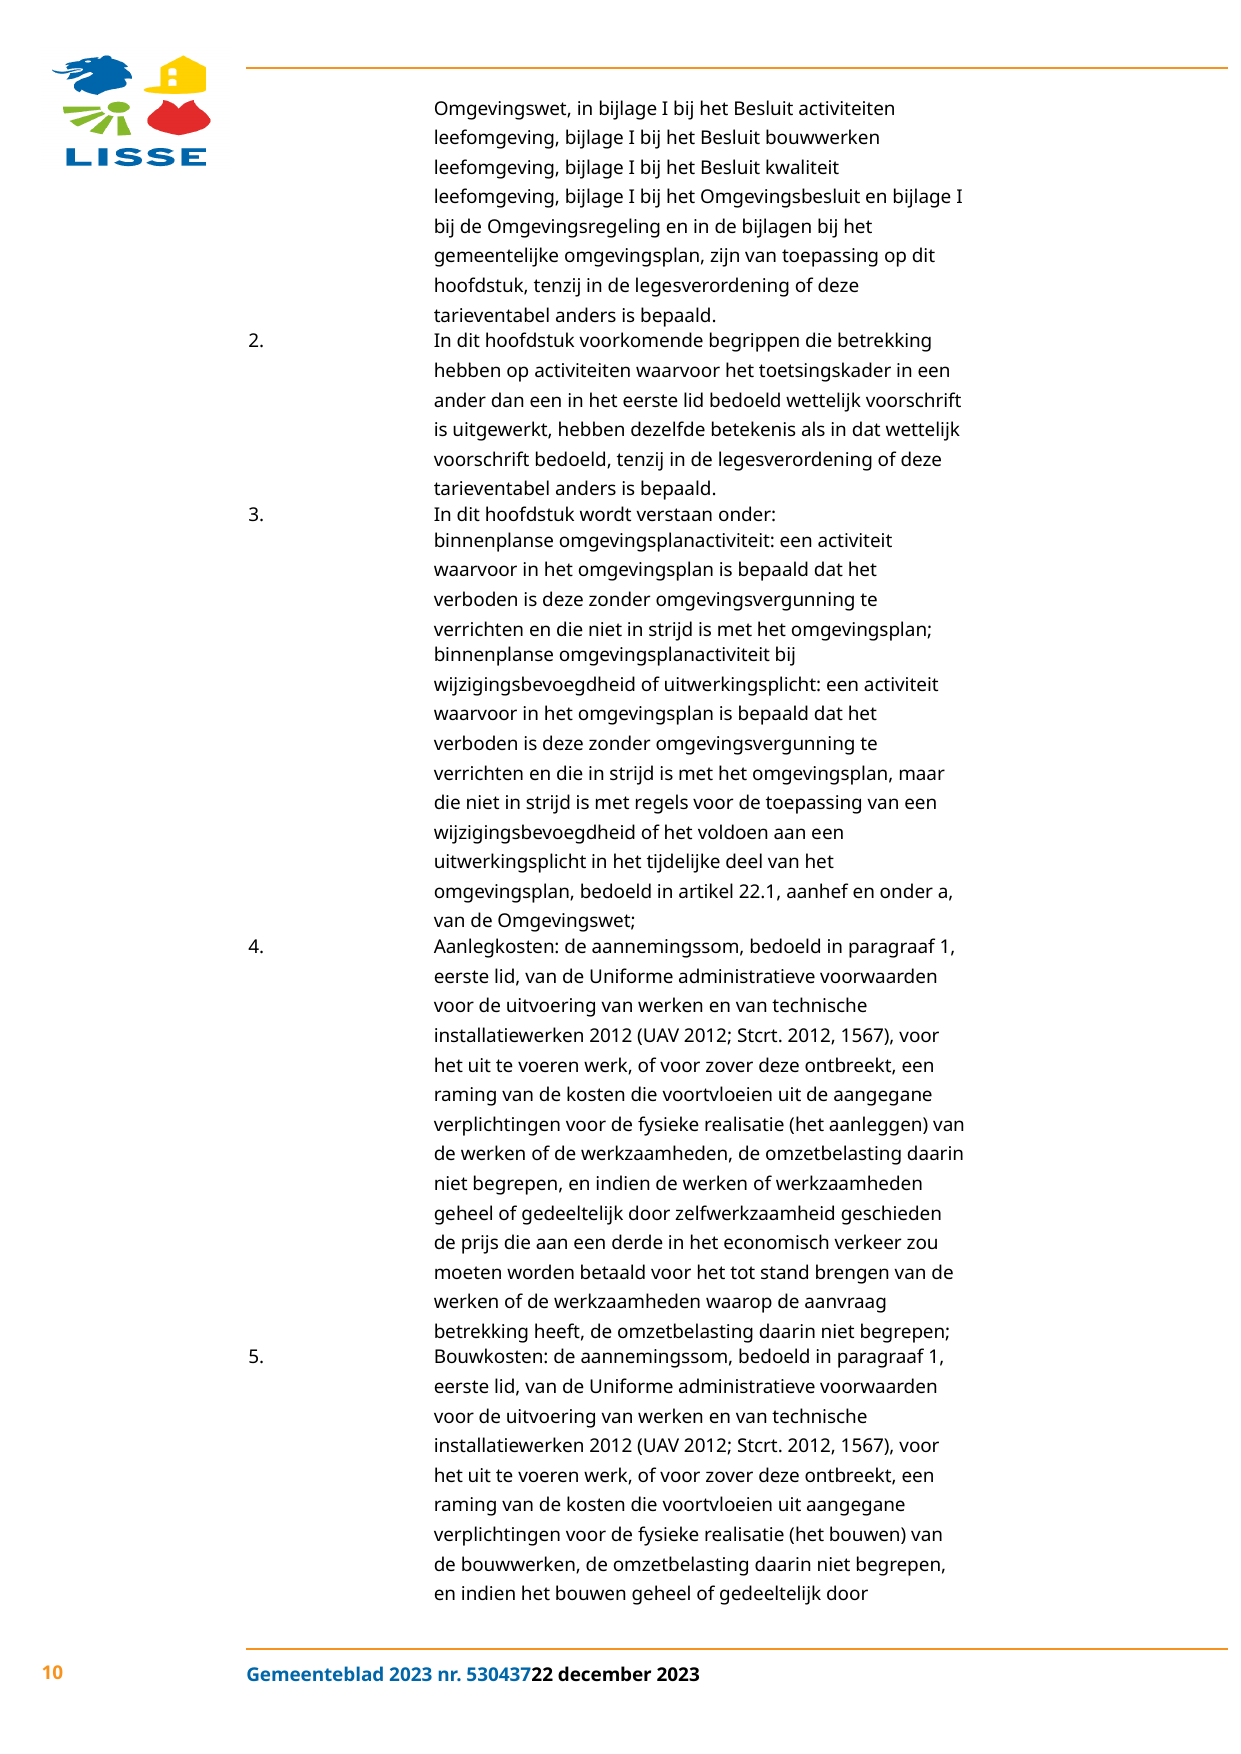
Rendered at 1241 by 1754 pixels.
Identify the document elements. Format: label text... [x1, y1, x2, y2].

picture [41, 47, 231, 172]
table_cell binnenplanse omgevingsplanactiviteit bij wijzigingsbevoegdheid of uitwerkingsplicht: een activiteit waarvoor in het omgevingsplan is bepaald dat het verboden is deze zonder omgevingsvergunning te verrichten en die in strijd is met het omgevingsplan, maar die niet in strijd is met regels voor de toepassing van een wijzigingsbevoegdheid of het voldoen aan een uitwerkingsplicht in het tijdelijke deel van het omgevingsplan, bedoeld in artikel 22.1, aanhef en onder a, van de Omgevingswet; [434, 641, 966, 933]
table_cell Bouwkosten: de aannemingssom, bedoeld in paragraaf 1, eerste lid, van de Uniforme administratieve voorwaarden voor de uitvoering van werken en van technische installatiewerken 2012 (UAV 2012; Stcrt. 2012, 1567), voor het uit te voeren werk, of voor zover deze ontbreekt, een raming van de kosten die voortvloeien uit aangegane verplichtingen voor de fysieke realisatie (het bouwen) van de bouwwerken, de omzetbelasting daarin niet begrepen, en indien het bouwen geheel of gedeeltelijk door [434, 1344, 966, 1606]
table_cell [966, 527, 1152, 641]
table_cell [248, 641, 433, 933]
table_cell Aanlegkosten: de aannemingssom, bedoeld in paragraaf 1, eerste lid, van de Uniforme administratieve voorwaarden voor de uitvoering van werken en van technische installatiewerken 2012 (UAV 2012; Stcrt. 2012, 1567), voor het uit te voeren werk, of voor zover deze ontbreekt, een raming van de kosten die voortvloeien uit de aangegane verplichtingen voor de fysieke realisatie (het aanleggen) van de werken of de werkzaamheden, de omzetbelasting daarin niet begrepen, en indien de werken of werkzaamheden geheel of gedeeltelijk door zelfwerkzaamheid geschieden de prijs die aan een derde in het economisch verkeer zou moeten worden betaald voor het tot stand brengen van de werken of de werkzaamheden waarop de aanvraag betrekking heeft, de omzetbelasting daarin niet begrepen; [434, 934, 966, 1344]
table_cell [966, 934, 1152, 1344]
table_cell In dit hoofdstuk voorkomende begrippen die betrekking hebben op activiteiten waarvoor het toetsingskader in een ander dan een in het eerste lid bedoeld wettelijk voorschrift is uitgewerkt, hebben dezelfde betekenis als in dat wettelijk voorschrift bedoeld, tenzij in de legesverordening of deze tarieventabel anders is bepaald. [434, 328, 966, 501]
table_cell [966, 95, 1152, 328]
table_cell [966, 501, 1152, 527]
table_cell [966, 328, 1152, 501]
table_cell [248, 95, 433, 328]
table_cell [966, 1344, 1152, 1606]
table_cell 4. [248, 934, 433, 1344]
table_cell [248, 527, 433, 641]
table_cell In dit hoofdstuk wordt verstaan onder: [434, 501, 966, 527]
table_cell 3. [248, 501, 433, 527]
table_cell [966, 641, 1152, 933]
table_cell 5. [248, 1344, 433, 1606]
table_cell binnenplanse omgevingsplanactiviteit: een activiteit waarvoor in het omgevingsplan is bepaald dat het verboden is deze zonder omgevingsvergunning te verrichten en die niet in strijd is met het omgevingsplan; [434, 527, 966, 641]
table_cell 2. [248, 328, 433, 501]
table_cell Omgevingswet, in bijlage I bij het Besluit activiteiten leefomgeving, bijlage I bij het Besluit bouwwerken leefomgeving, bijlage I bij het Besluit kwaliteit leefomgeving, bijlage I bij het Omgevingsbesluit en bijlage I bij de Omgevingsregeling en in de bijlagen bij het gemeentelijke omgevingsplan, zijn van toepassing op dit hoofdstuk, tenzij in de legesverordening of deze tarieventabel anders is bepaald. [434, 95, 966, 328]
